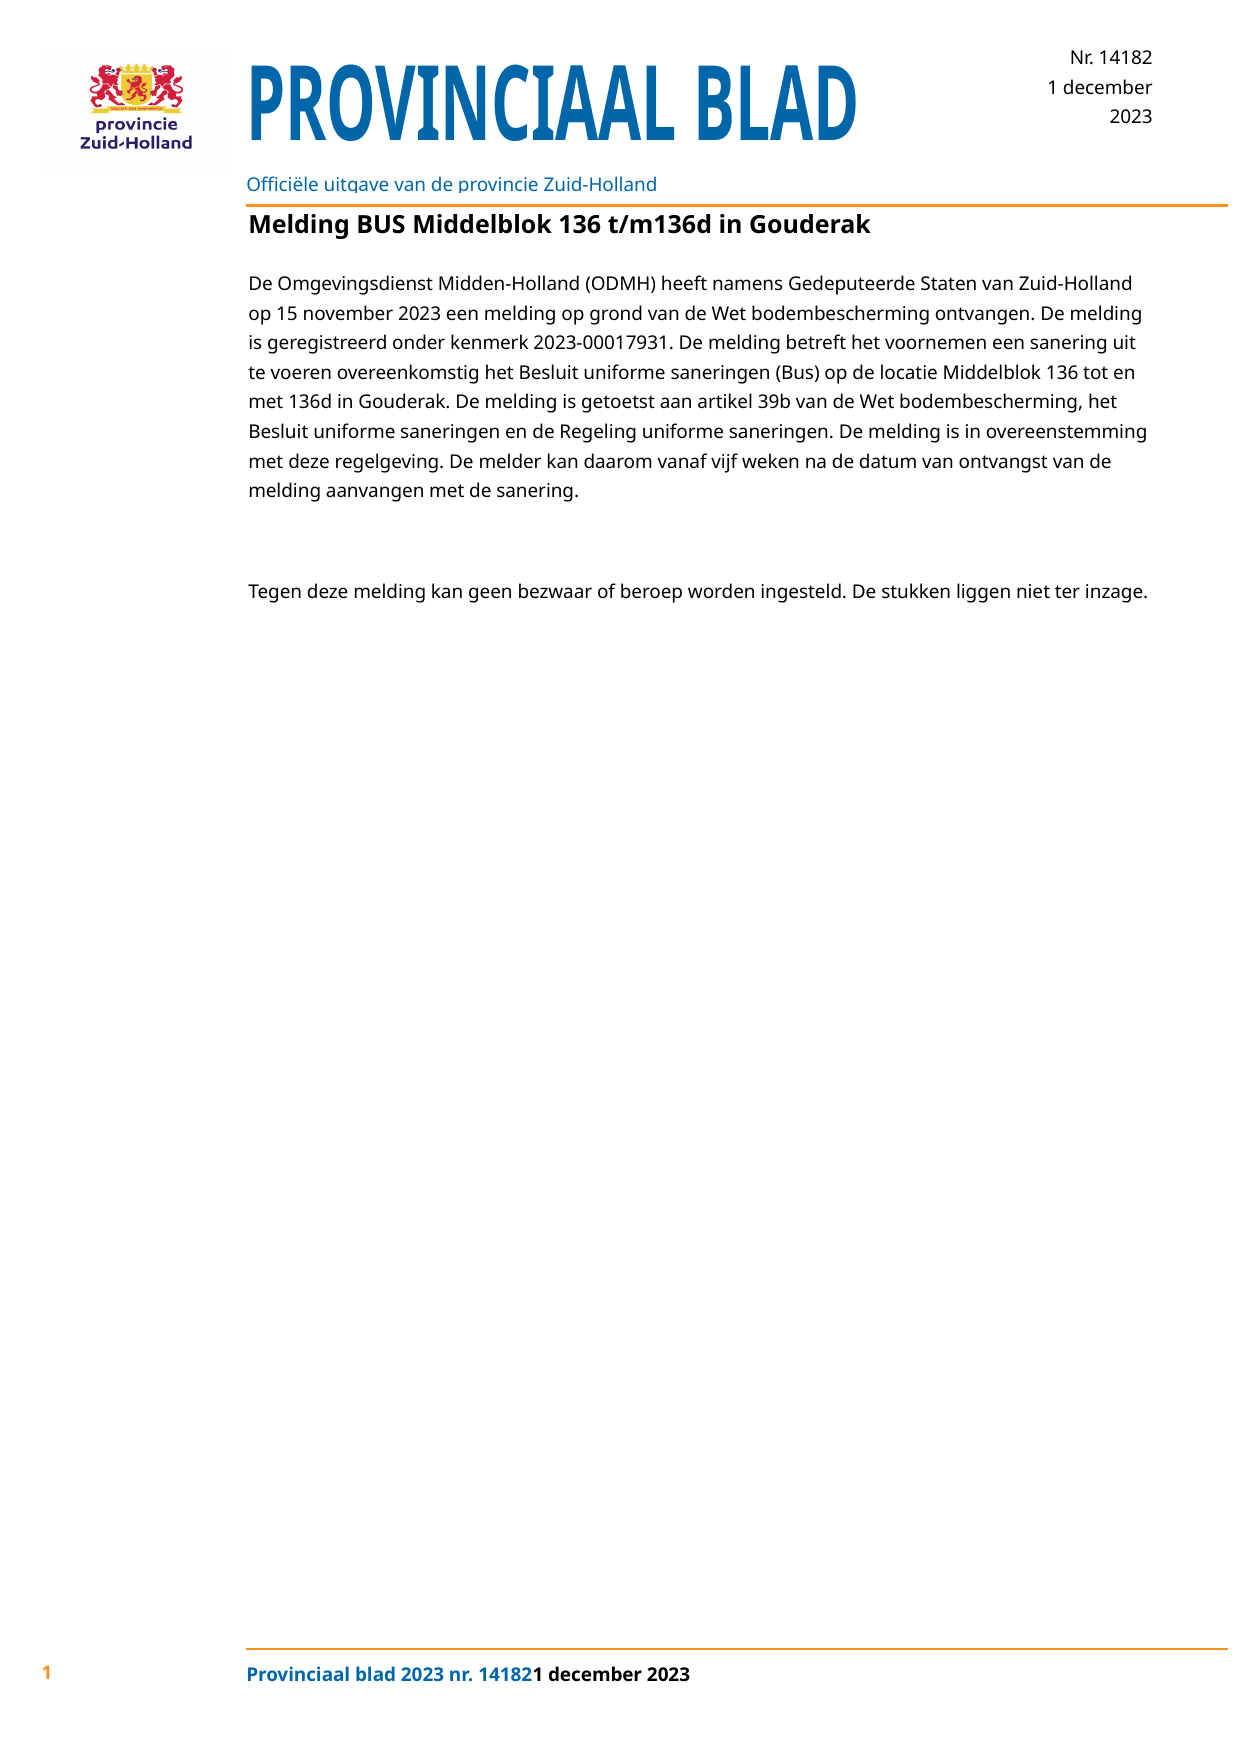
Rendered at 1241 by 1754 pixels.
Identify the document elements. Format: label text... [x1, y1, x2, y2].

text Melding BUS Middelblok 136 t/m136d in Gouderak [248, 207, 1152, 241]
text De Omgevingsdienst Midden-Holland (ODMH) heeft namens Gedeputeerde Staten van Zuid-Holland op 15 november 2023 een melding op grond van de Wet bodembescherming ontvangen. De melding is geregistreerd onder kenmerk 2023-00017931. De melding betreft het voornemen een sanering uit te voeren overeenkomstig het Besluit uniforme saneringen (Bus) op de locatie Middelblok 136 tot en met 136d in Gouderak. De melding is getoetst aan artikel 39b van de Wet bodembescherming, het Besluit uniforme saneringen en de Regeling uniforme saneringen. De melding is in overeenstemming met deze regelgeving. De melder kan daarom vanaf vijf weken na de datum van ontvangst van de melding aanvangen met de sanering. [248, 270, 1152, 503]
text Tegen deze melding kan geen bezwaar of beroep worden ingesteld. De stukken liggen niet ter inzage. [248, 578, 1152, 604]
picture [41, 47, 231, 172]
